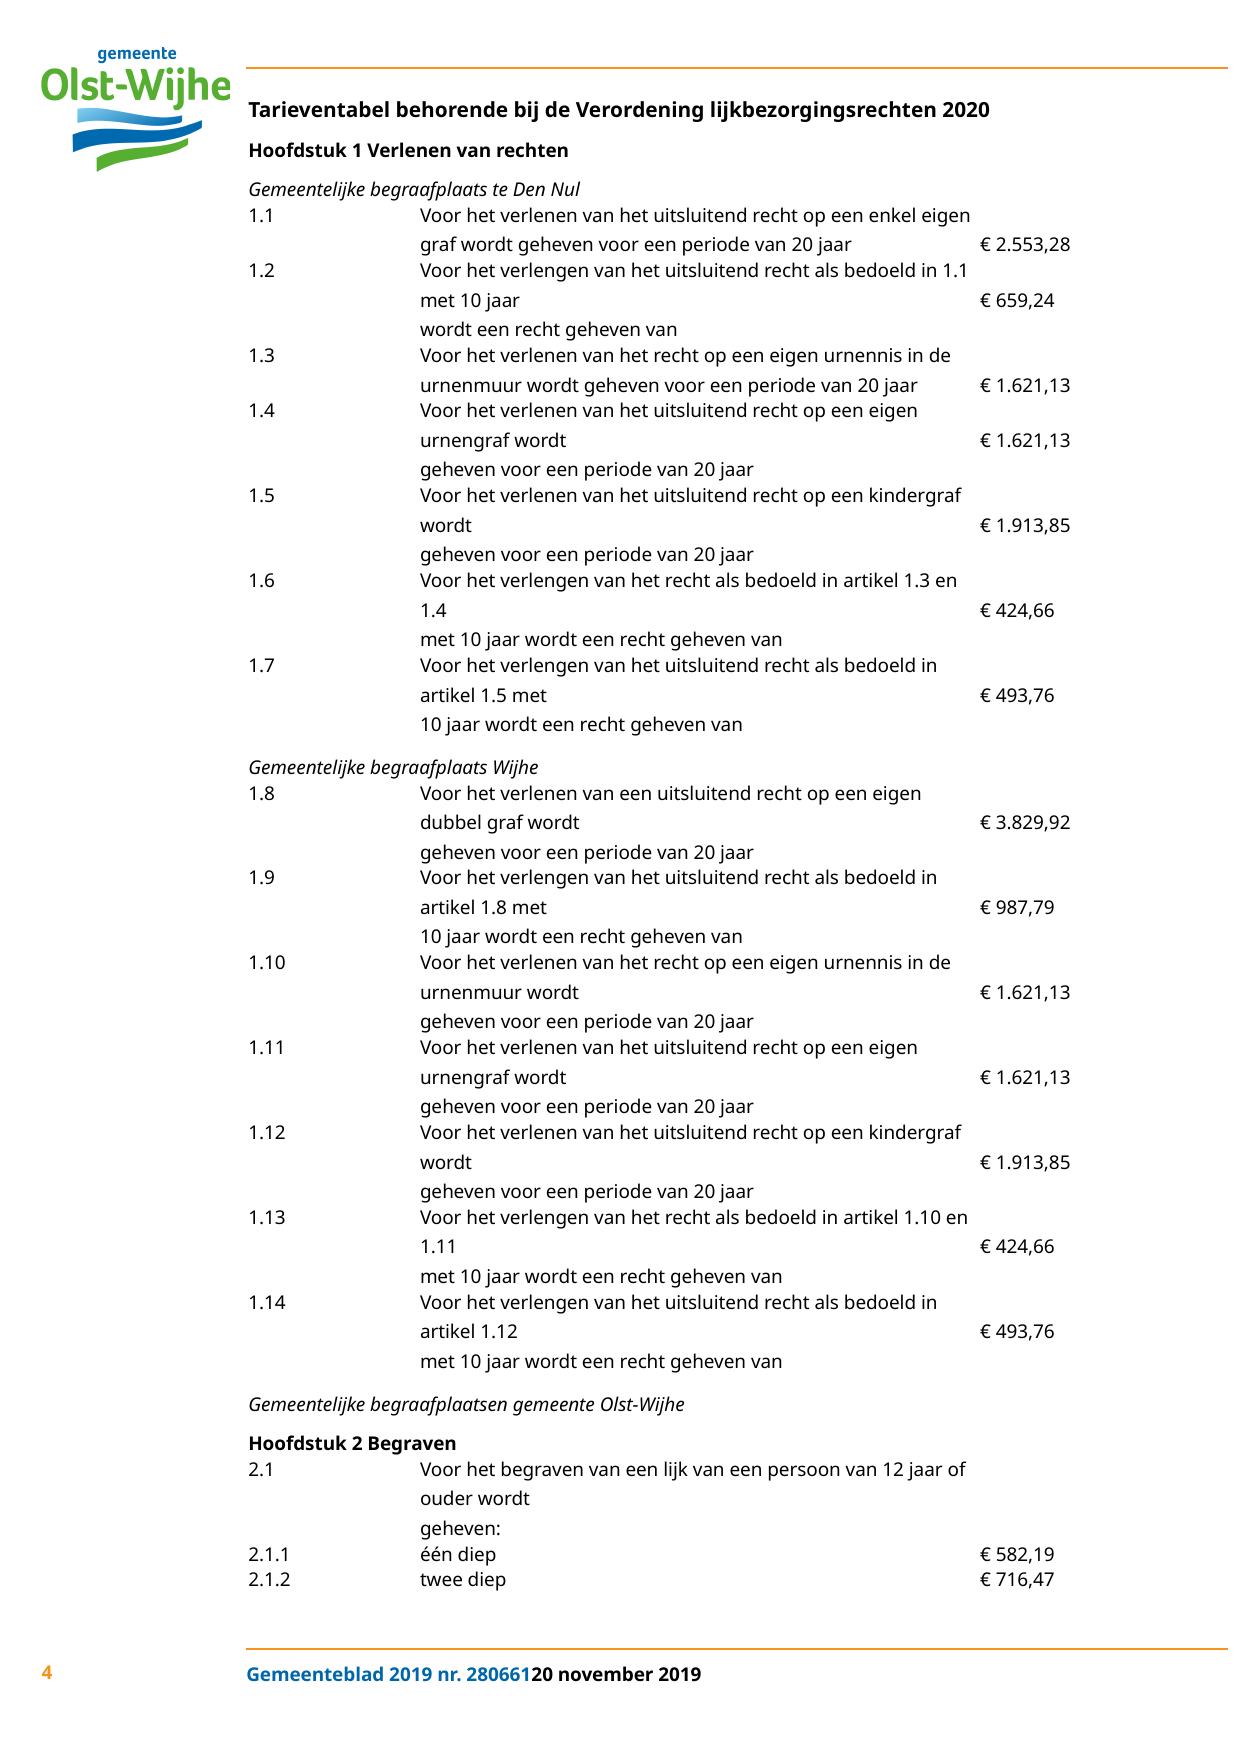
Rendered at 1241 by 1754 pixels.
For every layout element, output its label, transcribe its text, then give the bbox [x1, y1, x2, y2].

table_cell € 1.913,85 [980, 483, 1152, 567]
table_cell Voor het verlenen van het uitsluitend recht op een eigen urnengraf wordt geheven voor een periode van 20 jaar [420, 398, 980, 482]
table_cell Voor het verlengen van het uitsluitend recht als bedoeld in artikel 1.5 met 10 jaar wordt een recht geheven van [420, 652, 980, 737]
table_header 1.8 [248, 780, 420, 864]
table_cell 1.3 [248, 342, 420, 397]
text Hoofdstuk 2 Begraven [248, 1430, 1152, 1456]
table_cell € 987,79 [980, 865, 1152, 949]
table_cell € 582,19 [980, 1541, 1152, 1566]
table_cell € 1.913,85 [980, 1119, 1152, 1204]
table_cell 2.1.2 [248, 1566, 420, 1592]
table_cell één diep [420, 1541, 980, 1566]
table_cell 1.6 [248, 567, 420, 652]
table_header € 2.553,28 [980, 202, 1152, 257]
table_cell € 1.621,13 [980, 950, 1152, 1034]
text Gemeentelijke begraafplaats Wijhe [248, 754, 1152, 779]
table_cell € 493,76 [980, 1289, 1152, 1374]
table_cell Voor het verlengen van het recht als bedoeld in artikel 1.3 en 1.4 met 10 jaar wordt een recht geheven van [420, 567, 980, 652]
table_cell 1.2 [248, 257, 420, 342]
table_cell Voor het verlenen van het uitsluitend recht op een kindergraf wordt geheven voor een periode van 20 jaar [420, 1119, 980, 1204]
table_cell 1.11 [248, 1034, 420, 1119]
table_cell twee diep [420, 1566, 980, 1592]
table_cell Voor het verlengen van het uitsluitend recht als bedoeld in artikel 1.8 met 10 jaar wordt een recht geheven van [420, 865, 980, 949]
table_cell € 424,66 [980, 1204, 1152, 1289]
table_cell € 716,47 [980, 1566, 1152, 1592]
table_cell 1.4 [248, 398, 420, 482]
table_header 2.1 [248, 1456, 420, 1541]
table_cell € 659,24 [980, 257, 1152, 342]
table_header Voor het begraven van een lijk van een persoon van 12 jaar of ouder wordt geheven: [420, 1456, 980, 1541]
table_cell 1.9 [248, 865, 420, 949]
table_cell 1.10 [248, 950, 420, 1034]
text Gemeentelijke begraafplaats te Den Nul [248, 176, 1152, 202]
table_cell € 1.621,13 [980, 1034, 1152, 1119]
table_cell Voor het verlengen van het uitsluitend recht als bedoeld in artikel 1.12 met 10 jaar wordt een recht geheven van [420, 1289, 980, 1374]
table_cell 2.1.1 [248, 1541, 420, 1566]
table_cell € 1.621,13 [980, 342, 1152, 397]
text Tarieventabel behorende bij de Verordening lijkbezorgingsrechten 2020 [248, 95, 1152, 123]
table_header € 3.829,92 [980, 780, 1152, 864]
table_cell 1.14 [248, 1289, 420, 1374]
text Gemeentelijke begraafplaatsen gemeente Olst-Wijhe [248, 1391, 1152, 1416]
table_cell 1.13 [248, 1204, 420, 1289]
table_cell 1.5 [248, 483, 420, 567]
table_header [980, 1456, 1152, 1541]
table_cell € 493,76 [980, 652, 1152, 737]
table_cell Voor het verlengen van het recht als bedoeld in artikel 1.10 en 1.11 met 10 jaar wordt een recht geheven van [420, 1204, 980, 1289]
table_header Voor het verlenen van een uitsluitend recht op een eigen dubbel graf wordt geheven voor een periode van 20 jaar [420, 780, 980, 864]
table_cell Voor het verlenen van het recht op een eigen urnennis in de urnenmuur wordt geheven voor een periode van 20 jaar [420, 950, 980, 1034]
table_cell € 424,66 [980, 567, 1152, 652]
table_cell Voor het verlenen van het recht op een eigen urnennis in de urnenmuur wordt geheven voor een periode van 20 jaar [420, 342, 980, 397]
picture [41, 47, 231, 172]
table_cell Voor het verlenen van het uitsluitend recht op een eigen urnengraf wordt geheven voor een periode van 20 jaar [420, 1034, 980, 1119]
table_cell Voor het verlengen van het uitsluitend recht als bedoeld in 1.1 met 10 jaar wordt een recht geheven van [420, 257, 980, 342]
table_cell 1.7 [248, 652, 420, 737]
table_header 1.1 [248, 202, 420, 257]
table_cell Voor het verlenen van het uitsluitend recht op een kindergraf wordt geheven voor een periode van 20 jaar [420, 483, 980, 567]
table_cell 1.12 [248, 1119, 420, 1204]
text Hoofdstuk 1 Verlenen van rechten [248, 137, 1152, 163]
table_cell € 1.621,13 [980, 398, 1152, 482]
table_header Voor het verlenen van het uitsluitend recht op een enkel eigen graf wordt geheven voor een periode van 20 jaar [420, 202, 980, 257]
